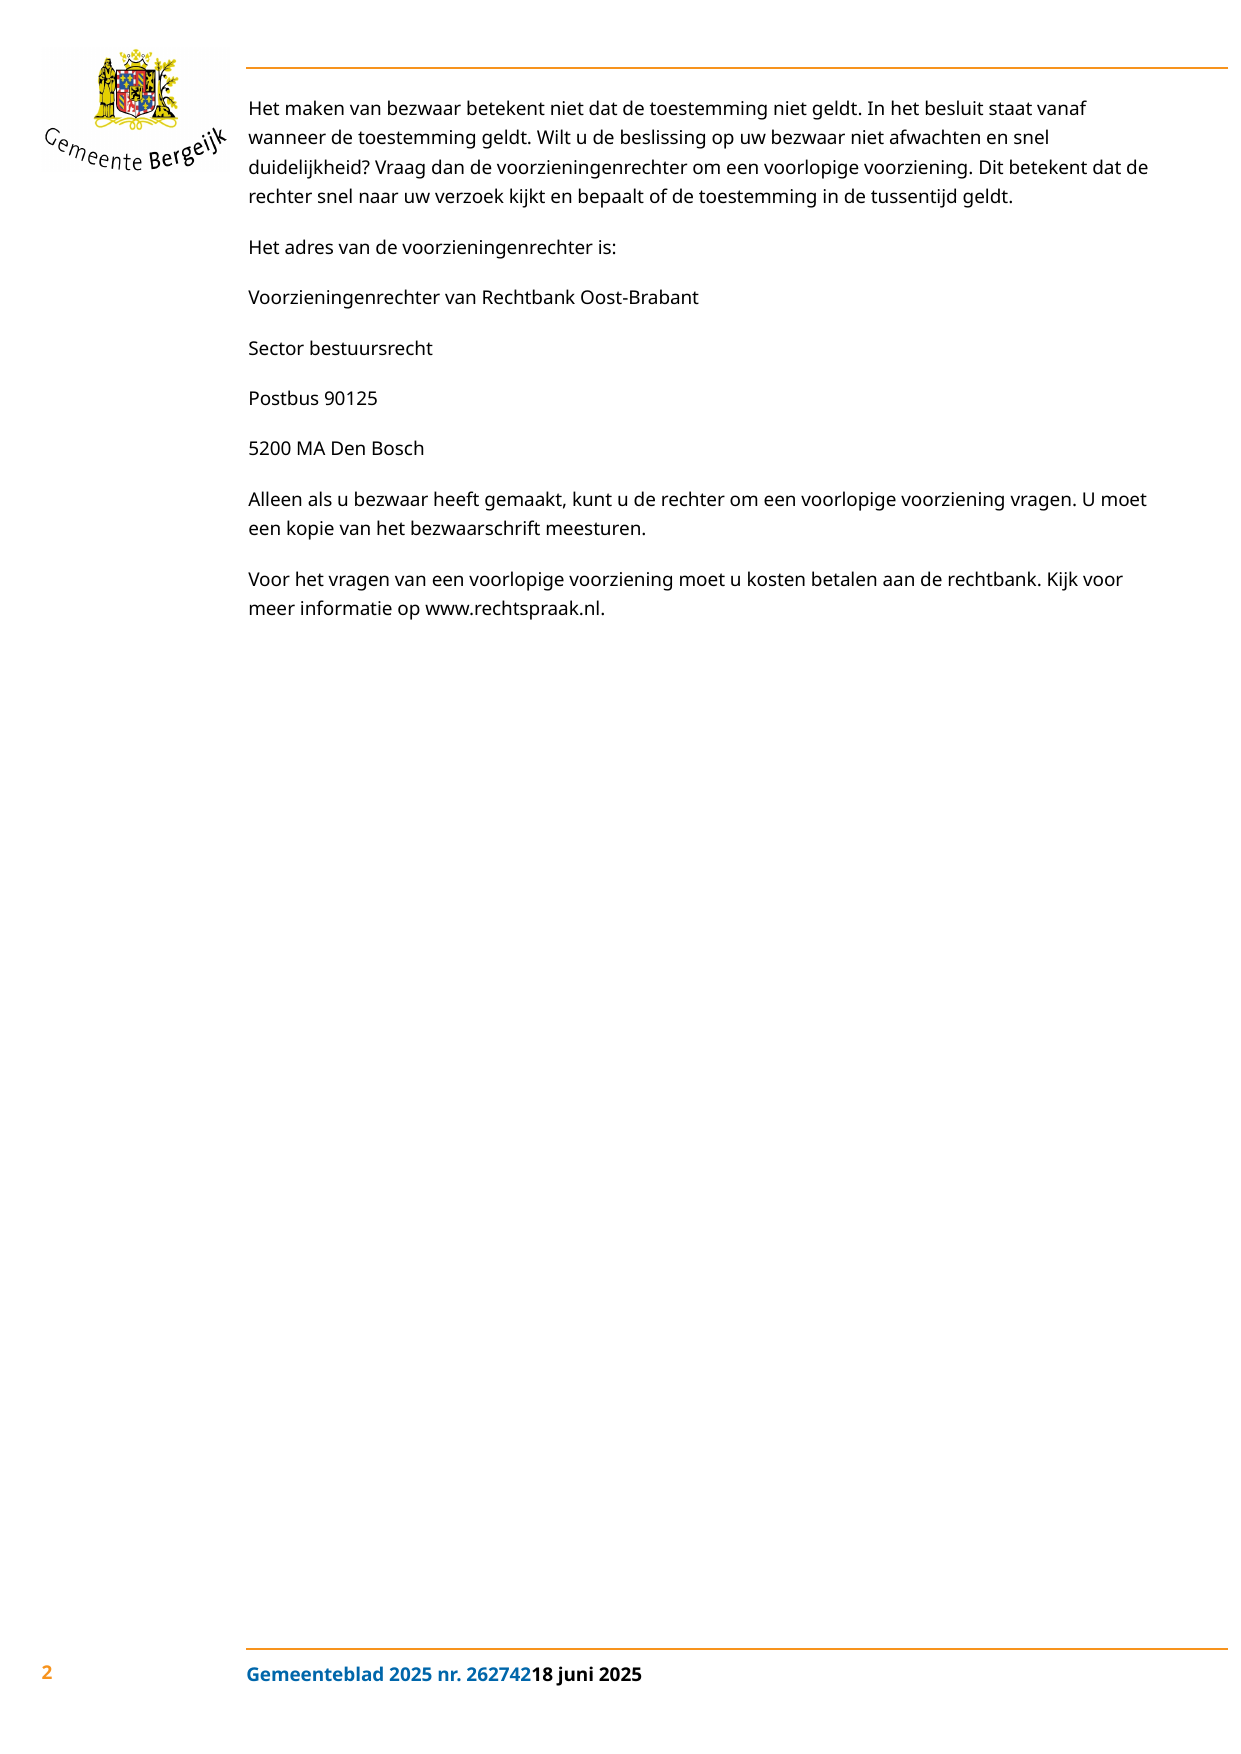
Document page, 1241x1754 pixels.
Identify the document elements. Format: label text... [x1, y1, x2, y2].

text 5200 MA Den Bosch [248, 436, 1152, 461]
text Alleen als u bezwaar heeft gemaakt, kunt u de rechter om een voorlopige voorziening vragen. U moet een kopie van het bezwaarschrift meesturen. [248, 486, 1152, 541]
text Het adres van de voorzieningenrechter is: [248, 234, 1152, 260]
text Sector bestuursrecht [248, 335, 1152, 361]
text Het maken van bezwaar betekent niet dat de toestemming niet geldt. In het besluit staat vanaf wanneer de toestemming geldt. Wilt u de beslissing op uw bezwaar niet afwachten en snel duidelijkheid? Vraag dan de voorzieningenrechter om een voorlopige voorziening. Dit betekent dat de rechter snel naar uw verzoek kijkt en bepaalt of de toestemming in de tussentijd geldt. [248, 95, 1152, 209]
text Voor het vragen van een voorlopige voorziening moet u kosten betalen aan de rechtbank. Kijk voor meer informatie op www.rechtspraak.nl. [248, 566, 1152, 621]
text Voorzieningenrechter van Rechtbank Oost-Brabant [248, 284, 1152, 310]
text Postbus 90125 [248, 385, 1152, 411]
picture [41, 47, 231, 172]
